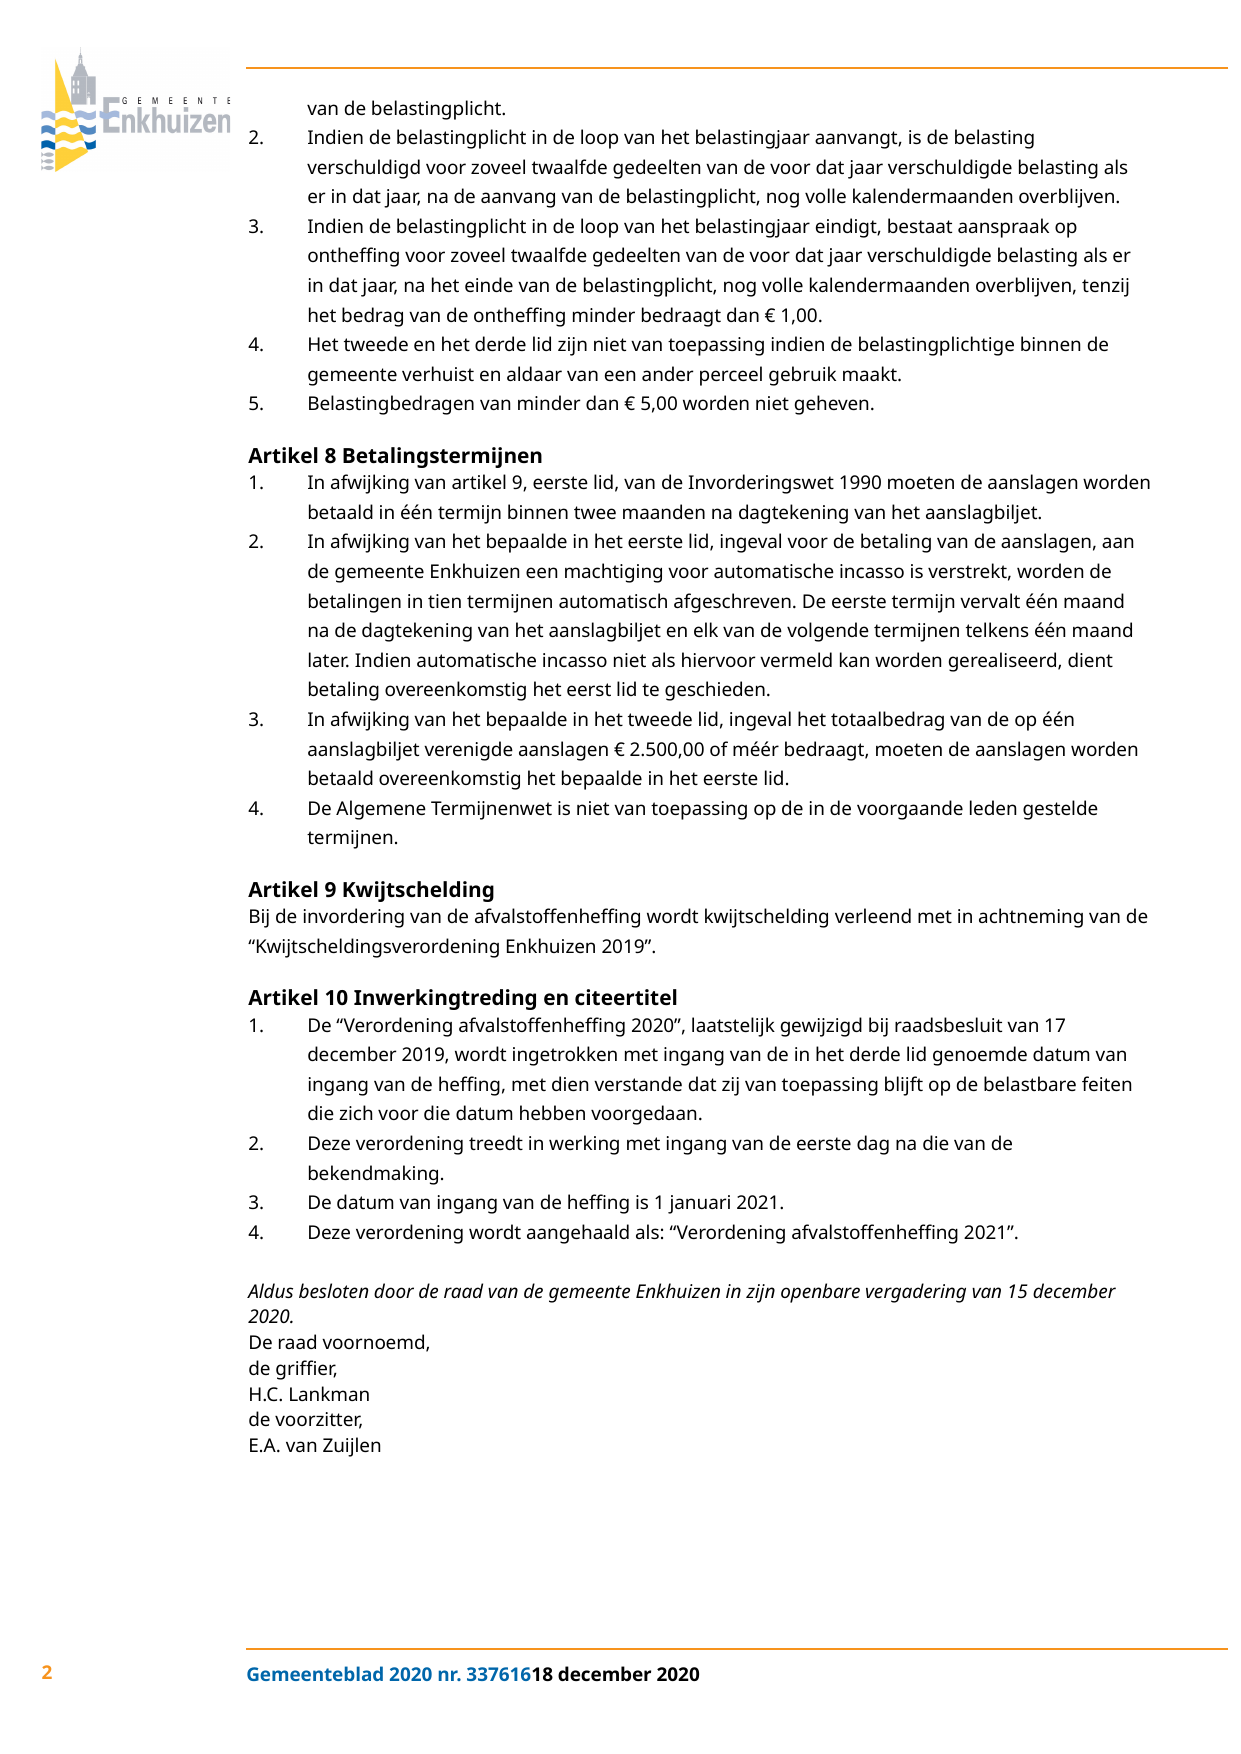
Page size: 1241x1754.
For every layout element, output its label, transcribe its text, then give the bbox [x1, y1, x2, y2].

list De “Verordening afvalstoffenheffing 2020”, laatstelijk gewijzigd bij raadsbesluit van 17 december 2019, wordt ingetrokken met ingang van de in het derde lid genoemde datum van ingang van de heffing, met dien verstande dat zij van toepassing blijft op de belastbare feiten die zich voor die datum hebben voorgedaan. [248, 1012, 1152, 1126]
text Aldus besloten door de raad van de gemeente Enkhuizen in zijn openbare vergadering van 15 december 2020. [248, 1278, 1152, 1329]
list Deze verordening wordt aangehaald als: “Verordening afvalstoffenheffing 2021”. [248, 1219, 1152, 1244]
text E.A. van Zuijlen [248, 1432, 1152, 1458]
list De Algemene Termijnenwet is niet van toepassing op de in de voorgaande leden gestelde termijnen. [248, 795, 1152, 850]
list De datum van ingang van de heffing is 1 januari 2021. [248, 1189, 1152, 1215]
text Artikel 10 Inwerkingtreding en citeertitel [248, 983, 1152, 1012]
picture [41, 47, 231, 172]
text Bij de invordering van de afvalstoffenheffing wordt kwijtschelding verleend met in achtneming van de “Kwijtscheldingsverordening Enkhuizen 2019”. [248, 903, 1152, 959]
list Het tweede en het derde lid zijn niet van toepassing indien de belastingplichtige binnen de gemeente verhuist en aldaar van een ander perceel gebruik maakt. [248, 331, 1152, 387]
list Deze verordening treedt in werking met ingang van de eerste dag na die van de bekendmaking. [248, 1130, 1152, 1185]
text H.C. Lankman [248, 1381, 1152, 1407]
list In afwijking van het bepaalde in het tweede lid, ingeval het totaalbedrag van de op één aanslagbiljet verenigde aanslagen € 2.500,00 of méér bedraagt, moeten de aanslagen worden betaald overeenkomstig het bepaalde in het eerste lid. [248, 706, 1152, 791]
text de voorzitter, [248, 1407, 1152, 1432]
text de griffier, [248, 1355, 1152, 1381]
text Artikel 8 Betalingstermijnen [248, 441, 1152, 469]
text De raad voornoemd, [248, 1329, 1152, 1355]
list Belastingbedragen van minder dan € 5,00 worden niet geheven. [248, 391, 1152, 416]
list Indien de belastingplicht in de loop van het belastingjaar eindigt, bestaat aanspraak op ontheffing voor zoveel twaalfde gedeelten van de voor dat jaar verschuldigde belasting als er in dat jaar, na het einde van de belastingplicht, nog volle kalendermaanden overblijven, tenzij het bedrag van de ontheffing minder bedraagt dan € 1,00. [248, 213, 1152, 328]
list In afwijking van het bepaalde in het eerste lid, ingeval voor de betaling van de aanslagen, aan de gemeente Enkhuizen een machtiging voor automatische incasso is verstrekt, worden de betalingen in tien termijnen automatisch afgeschreven. De eerste termijn vervalt één maand na de dagtekening van het aanslagbiljet en elk van de volgende termijnen telkens één maand later. Indien automatische incasso niet als hiervoor vermeld kan worden gerealiseerd, dient betaling overeenkomstig het eerst lid te geschieden. [248, 529, 1152, 702]
list van de belastingplicht. [248, 95, 1152, 121]
list Indien de belastingplicht in de loop van het belastingjaar aanvangt, is de belasting verschuldigd voor zoveel twaalfde gedeelten van de voor dat jaar verschuldigde belasting als er in dat jaar, na de aanvang van de belastingplicht, nog volle kalendermaanden overblijven. [248, 124, 1152, 209]
text Artikel 9 Kwijtschelding [248, 875, 1152, 903]
list In afwijking van artikel 9, eerste lid, van de Invorderingswet 1990 moeten de aanslagen worden betaald in één termijn binnen twee maanden na dagtekening van het aanslagbiljet. [248, 469, 1152, 525]
